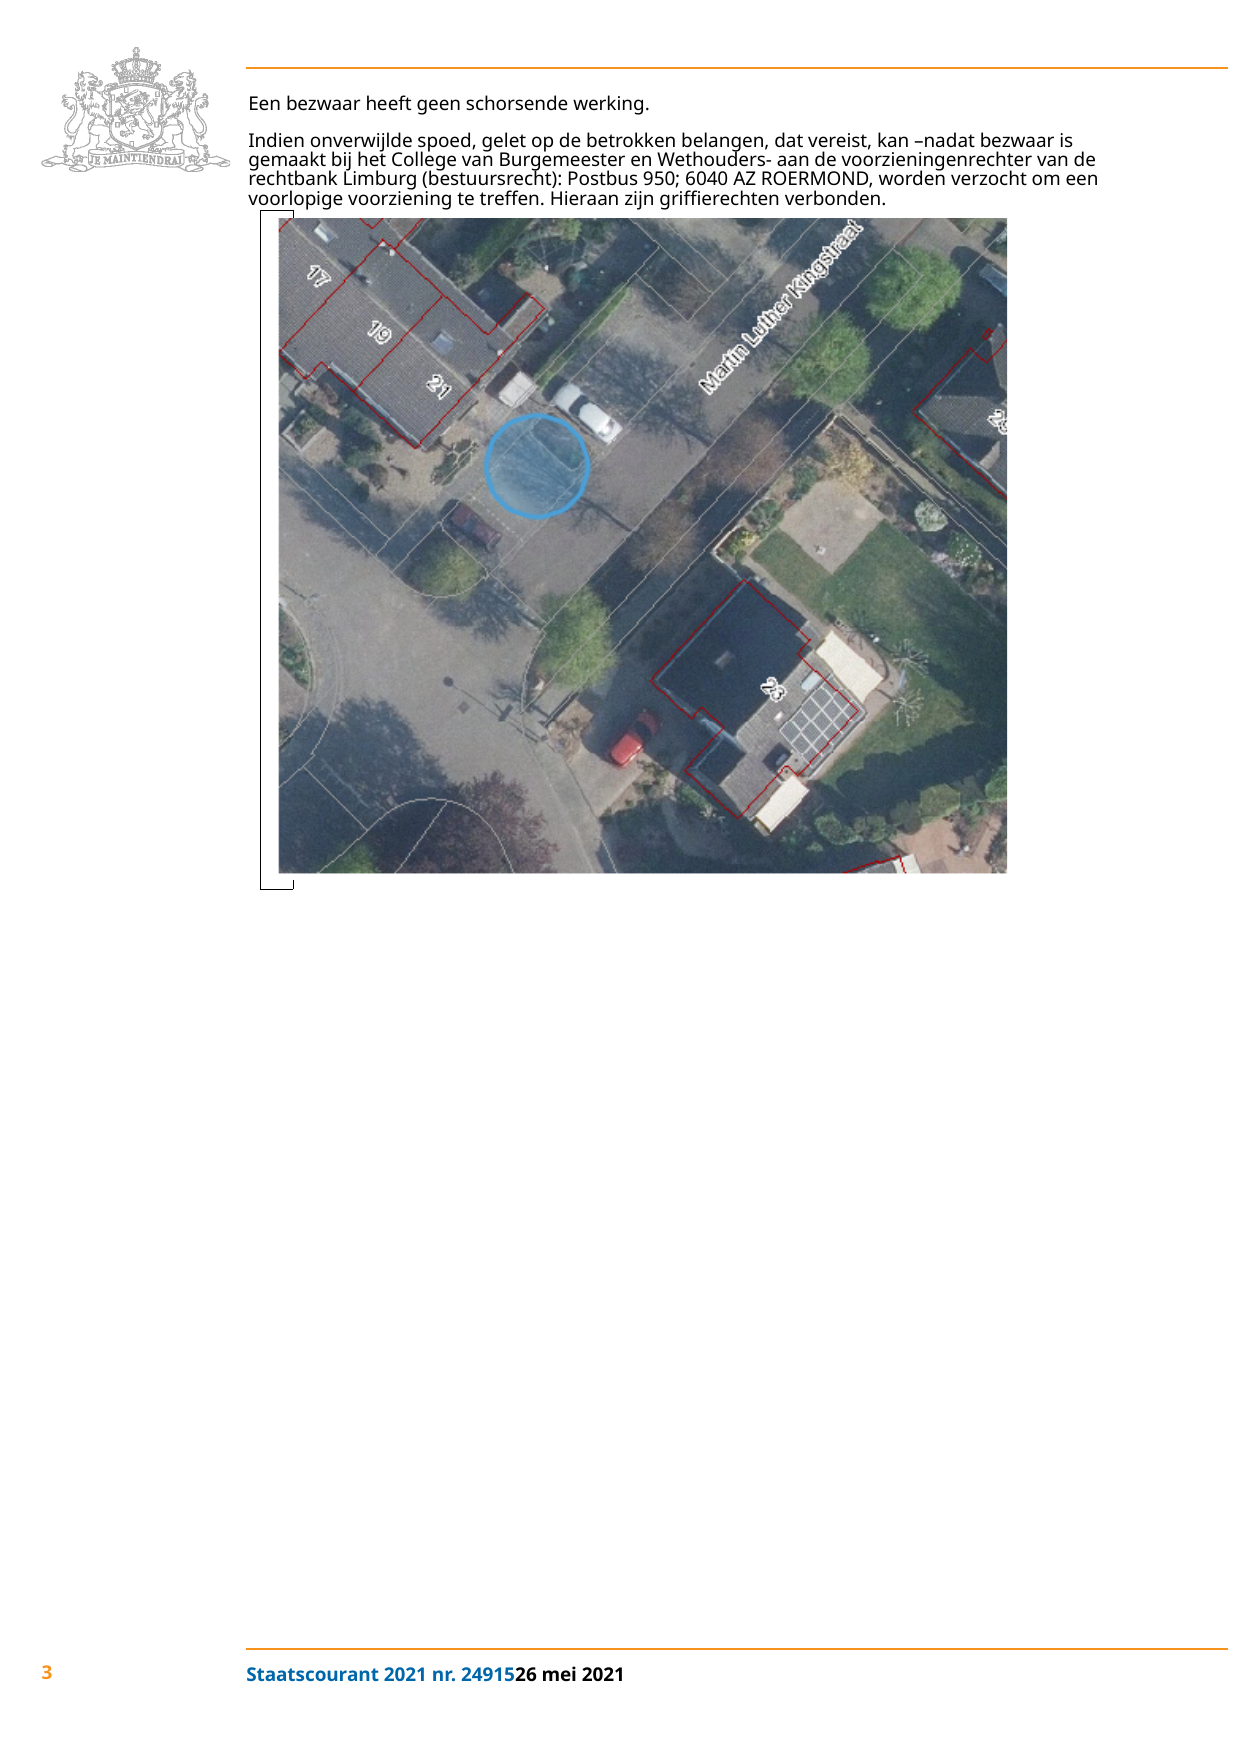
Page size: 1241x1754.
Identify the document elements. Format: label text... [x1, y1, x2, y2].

text Indien onverwijlde spoed, gelet op de betrokken belangen, dat vereist, kan –nadat bezwaar is gemaakt bij het College van Burgemeester en Wethouders- aan de voorzieningenrechter van de rechtbank Limburg (bestuursrecht): Postbus 950; 6040 AZ ROERMOND, worden verzocht om een voorlopige voorziening te treffen. Hieraan zijn griffierechten verbonden. [248, 132, 1152, 209]
picture [41, 47, 231, 172]
text Een bezwaar heeft geen schorsende werking. [248, 95, 1152, 114]
picture [268, 218, 1008, 880]
